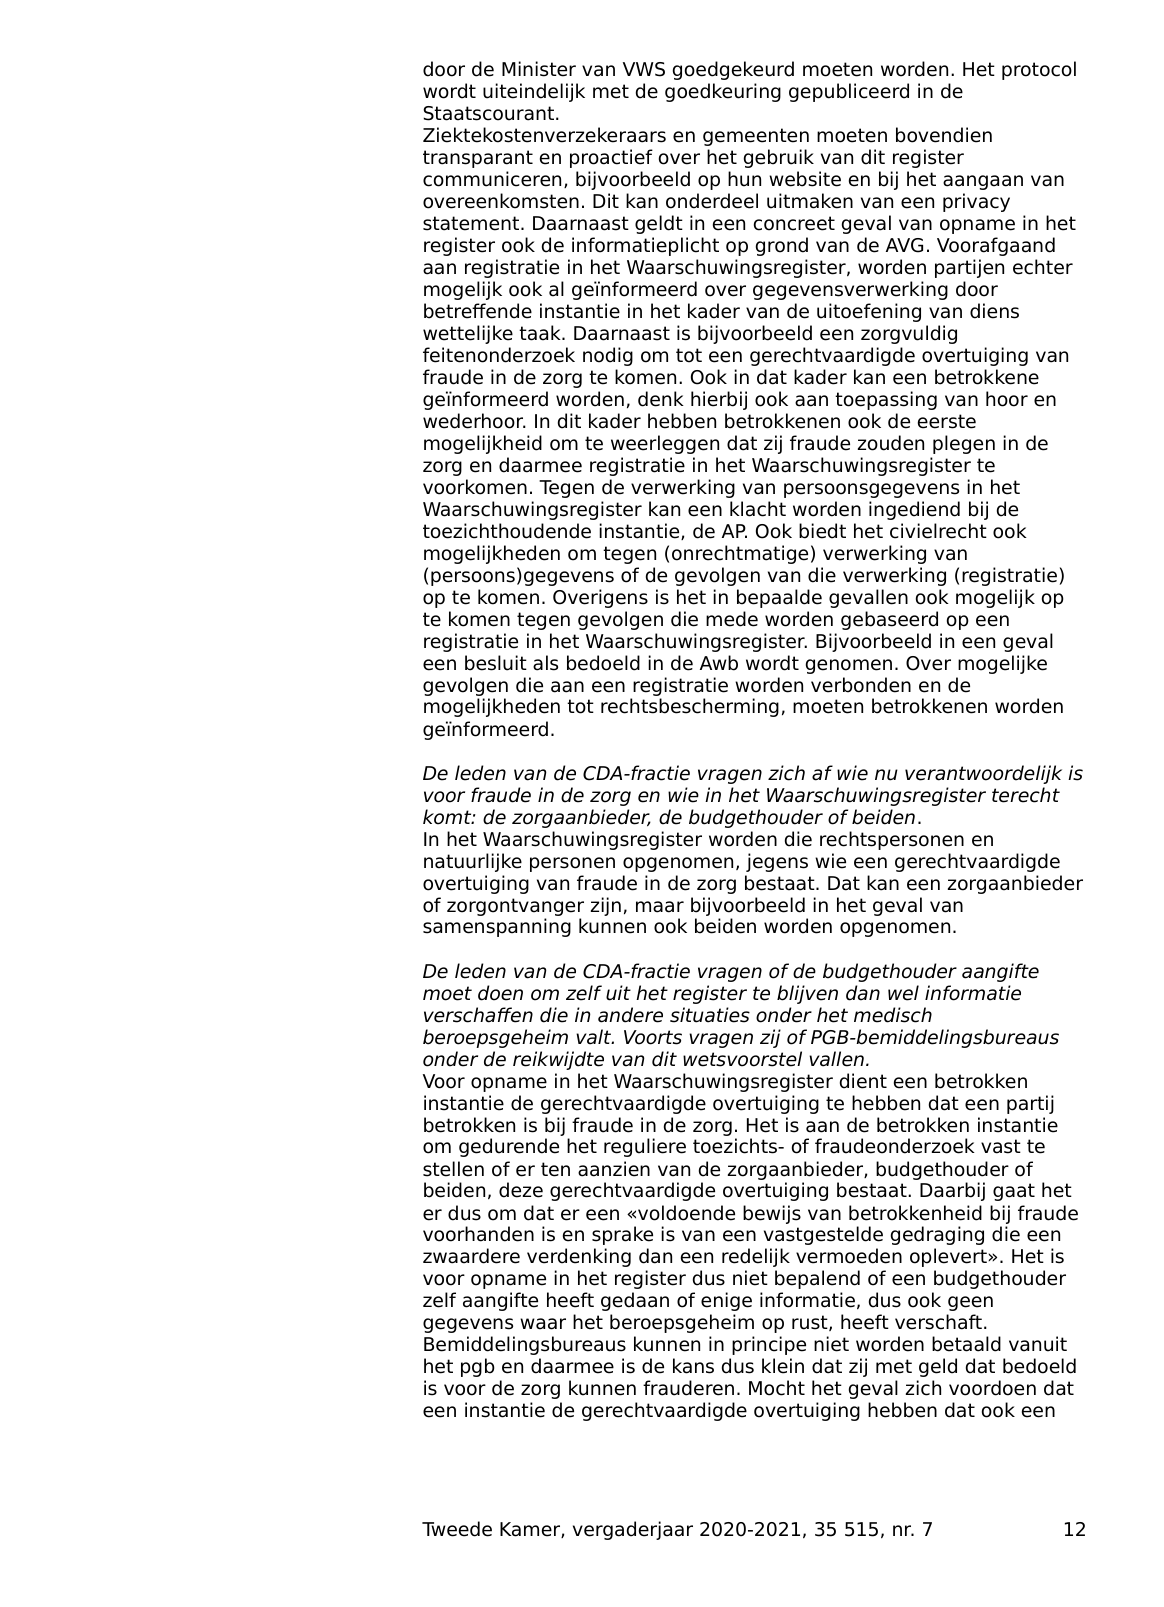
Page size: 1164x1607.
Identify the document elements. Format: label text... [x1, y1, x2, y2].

text Voor opname in het Waarschuwingsregister dient een betrokken instantie de gerechtvaardigde overtuiging te hebben dat een partij betrokken is bij fraude in de zorg. Het is aan de betrokken instantie om gedurende het reguliere toezichts- of fraudeonderzoek vast te stellen of er ten aanzien van de zorgaanbieder, budgethouder of beiden, deze gerechtvaardigde overtuiging bestaat. Daarbij gaat het er dus om dat er een «voldoende bewijs van betrokkenheid bij fraude voorhanden is en sprake is van een vastgestelde gedraging die een zwaardere verdenking dan een redelijk vermoeden oplevert». Het is voor opname in het register dus niet bepalend of een budgethouder zelf aangifte heeft gedaan of enige informatie, dus ook geen gegevens waar het beroepsgeheim op rust, heeft verschaft. [422, 1071, 1087, 1334]
text Ziektekostenverzekeraars en gemeenten moeten bovendien transparant en proactief over het gebruik van dit register communiceren, bijvoorbeeld op hun website en bij het aangaan van overeenkomsten. Dit kan onderdeel uitmaken van een privacy statement. Daarnaast geldt in een concreet geval van opname in het register ook de informatieplicht op grond van de AVG. Voorafgaand aan registratie in het Waarschuwingsregister, worden partijen echter mogelijk ook al geïnformeerd over gegevensverwerking door betreffende instantie in het kader van de uitoefening van diens wettelijke taak. Daarnaast is bijvoorbeeld een zorgvuldig feitenonderzoek nodig om tot een gerechtvaardigde overtuiging van fraude in de zorg te komen. Ook in dat kader kan een betrokkene geïnformeerd worden, denk hierbij ook aan toepassing van hoor en wederhoor. In dit kader hebben betrokkenen ook de eerste mogelijkheid om te weerleggen dat zij fraude zouden plegen in de zorg en daarmee registratie in het Waarschuwingsregister te voorkomen. Tegen de verwerking van persoonsgegevens in het Waarschuwingsregister kan een klacht worden ingediend bij de toezichthoudende instantie, de AP. Ook biedt het civielrecht ook mogelijkheden om tegen (onrechtmatige) verwerking van (persoons)gegevens of de gevolgen van die verwerking (registratie) op te komen. Overigens is het in bepaalde gevallen ook mogelijk op te komen tegen gevolgen die mede worden gebaseerd op een registratie in het Waarschuwingsregister. Bijvoorbeeld in een geval een besluit als bedoeld in de Awb wordt genomen. Over mogelijke gevolgen die aan een registratie worden verbonden en de mogelijkheden tot rechtsbescherming, moeten betrokkenen worden geïnformeerd. [422, 125, 1087, 740]
text De leden van de CDA-fractie vragen zich af wie nu verantwoordelijk is voor fraude in de zorg en wie in het Waarschuwingsregister terecht komt: de zorgaanbieder, de budgethouder of beiden. [422, 763, 1087, 828]
text De leden van de CDA-fractie vragen of de budgethouder aangifte moet doen om zelf uit het register te blijven dan wel informatie verschaffen die in andere situaties onder het medisch beroepsgeheim valt. Voorts vragen zij of PGB-bemiddelingsbureaus onder de reikwijdte van dit wetsvoorstel vallen. [422, 961, 1087, 1071]
text door de Minister van VWS goedgekeurd moeten worden. Het protocol wordt uiteindelijk met de goedkeuring gepubliceerd in de Staatscourant. [422, 59, 1087, 125]
text Bemiddelingsbureaus kunnen in principe niet worden betaald vanuit het pgb en daarmee is de kans dus klein dat zij met geld dat bedoeld is voor de zorg kunnen frauderen. Mocht het geval zich voordoen dat een instantie de gerechtvaardigde overtuiging hebben dat ook een [422, 1334, 1087, 1422]
text In het Waarschuwingsregister worden die rechtspersonen en natuurlijke personen opgenomen, jegens wie een gerechtvaardigde overtuiging van fraude in de zorg bestaat. Dat kan een zorgaanbieder of zorgontvanger zijn, maar bijvoorbeeld in het geval van samenspanning kunnen ook beiden worden opgenomen. [422, 828, 1087, 938]
